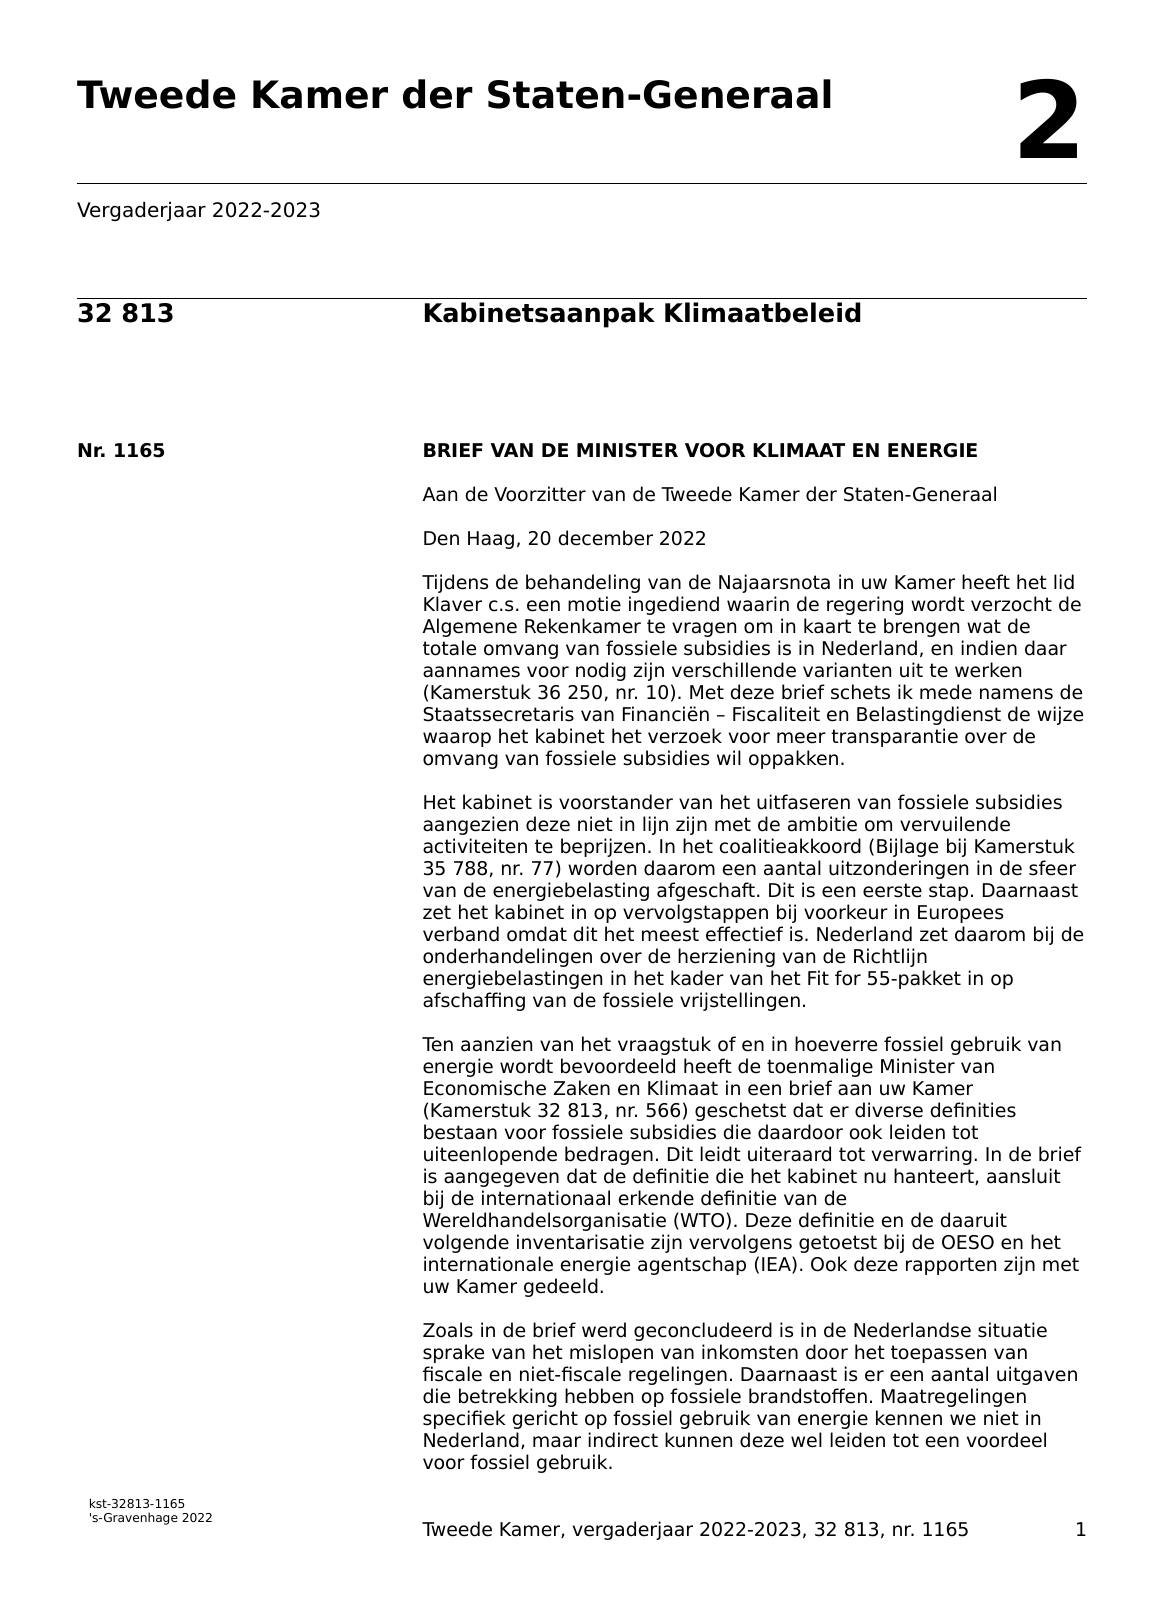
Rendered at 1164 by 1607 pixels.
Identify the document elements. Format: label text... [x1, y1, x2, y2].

text Aan de Voorzitter van de Tweede Kamer der Staten-Generaal [422, 484, 1087, 506]
text kst-32813-1165 [88, 1497, 323, 1511]
table_cell Vergaderjaar 2022-2023 [77, 184, 1087, 298]
text Het kabinet is voorstander van het uitfaseren van fossiele subsidies aangezien deze niet in lijn zijn met de ambitie om vervuilende activiteiten te beprijzen. In het coalitieakkoord (Bijlage bij Kamerstuk 35 788, nr. 77) worden daarom een aantal uitzonderingen in de sfeer van de energiebelasting afgeschaft. Dit is een eerste stap. Daarnaast zet het kabinet in op vervolgstappen bij voorkeur in Europees verband omdat dit het meest effectief is. Nederland zet daarom bij de onderhandelingen over de herziening van de Richtlijn energiebelastingen in het kader van het Fit for 55-pakket in op afschaffing van de fossiele vrijstellingen. [422, 792, 1087, 1012]
text Zoals in de brief werd geconcludeerd is in de Nederlandse situatie sprake van het mislopen van inkomsten door het toepassen van fiscale en niet-fiscale regelingen. Daarnaast is er een aantal uitgaven die betrekking hebben op fossiele brandstoffen. Maatregelingen specifiek gericht op fossiel gebruik van energie kennen we niet in Nederland, maar indirect kunnen deze wel leiden tot een voordeel voor fossiel gebruik. [422, 1320, 1087, 1474]
subtitle Nr. 1165 BRIEF VAN DE MINISTER VOOR KLIMAAT EN ENERGIE [77, 440, 1087, 462]
table_header Tweede Kamer der Staten-Generaal [77, 59, 886, 183]
subtitle 32 813 Kabinetsaanpak Klimaatbeleid [77, 299, 1087, 329]
text Den Haag, 20 december 2022 [422, 528, 1087, 550]
table_header 2 [886, 59, 1087, 183]
text Tijdens de behandeling van de Najaarsnota in uw Kamer heeft het lid Klaver c.s. een motie ingediend waarin de regering wordt verzocht de Algemene Rekenkamer te vragen om in kaart te brengen wat de totale omvang van fossiele subsidies is in Nederland, en indien daar aannames voor nodig zijn verschillende varianten uit te werken (Kamerstuk 36 250, nr. 10). Met deze brief schets ik mede namens de Staatssecretaris van Financiën – Fiscaliteit en Belastingdienst de wijze waarop het kabinet het verzoek voor meer transparantie over de omvang van fossiele subsidies wil oppakken. [422, 572, 1087, 770]
text Ten aanzien van het vraagstuk of en in hoeverre fossiel gebruik van energie wordt bevoordeeld heeft de toenmalige Minister van Economische Zaken en Klimaat in een brief aan uw Kamer (Kamerstuk 32 813, nr. 566) geschetst dat er diverse definities bestaan voor fossiele subsidies die daardoor ook leiden tot uiteenlopende bedragen. Dit leidt uiteraard tot verwarring. In de brief is aangegeven dat de definitie die het kabinet nu hanteert, aansluit bij de internationaal erkende definitie van de Wereldhandelsorganisatie (WTO). Deze definitie en de daaruit volgende inventarisatie zijn vervolgens getoetst bij de OESO en het internationale energie agentschap (IEA). Ook deze rapporten zijn met uw Kamer gedeeld. [422, 1034, 1087, 1298]
text 's-Gravenhage 2022 [88, 1511, 323, 1525]
